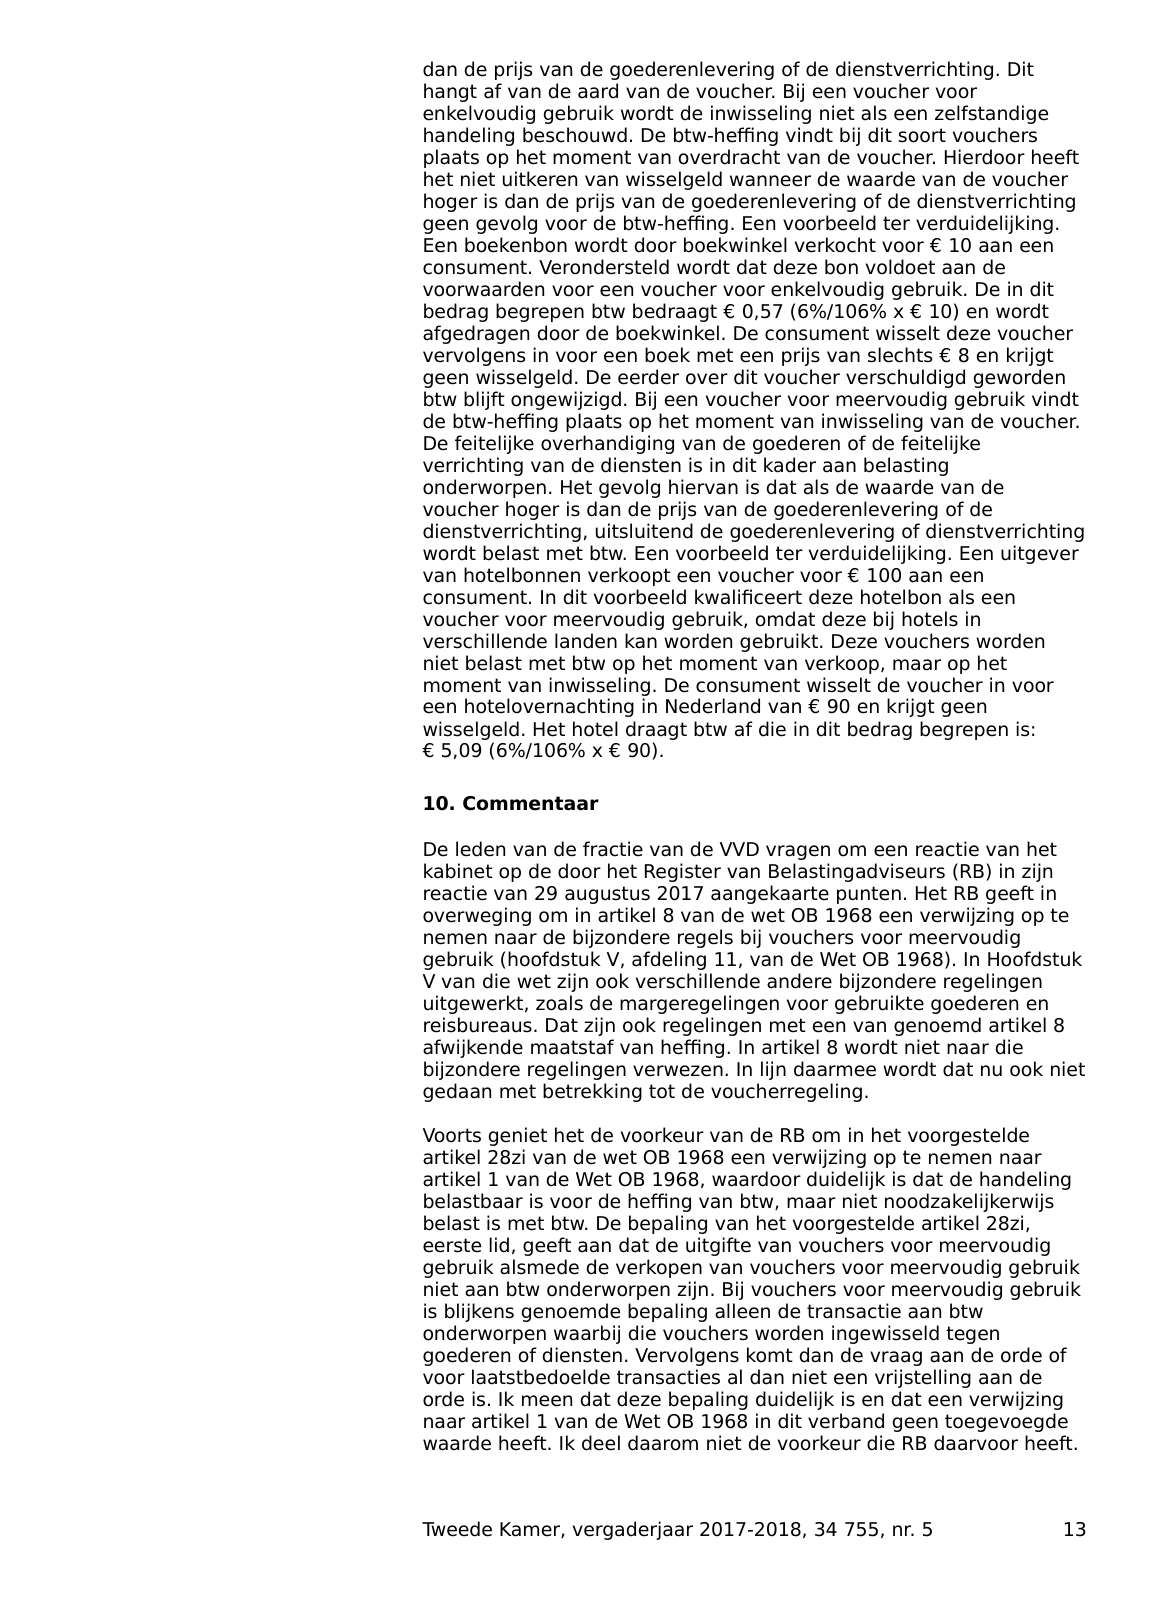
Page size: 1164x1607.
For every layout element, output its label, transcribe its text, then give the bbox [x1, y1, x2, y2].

text dan de prijs van de goederenlevering of de dienstverrichting. Dit hangt af van de aard van de voucher. Bij een voucher voor enkelvoudig gebruik wordt de inwisseling niet als een zelfstandige handeling beschouwd. De btw-heffing vindt bij dit soort vouchers plaats op het moment van overdracht van de voucher. Hierdoor heeft het niet uitkeren van wisselgeld wanneer de waarde van de voucher hoger is dan de prijs van de goederenlevering of de dienstverrichting geen gevolg voor de btw-heffing. Een voorbeeld ter verduidelijking. Een boekenbon wordt door boekwinkel verkocht voor € 10 aan een consument. Verondersteld wordt dat deze bon voldoet aan de voorwaarden voor een voucher voor enkelvoudig gebruik. De in dit bedrag begrepen btw bedraagt € 0,57 (6%/106% x € 10) en wordt afgedragen door de boekwinkel. De consument wisselt deze voucher vervolgens in voor een boek met een prijs van slechts € 8 en krijgt geen wisselgeld. De eerder over dit voucher verschuldigd geworden btw blijft ongewijzigd. Bij een voucher voor meervoudig gebruik vindt de btw-heffing plaats op het moment van inwisseling van de voucher. De feitelijke overhandiging van de goederen of de feitelijke verrichting van de diensten is in dit kader aan belasting onderworpen. Het gevolg hiervan is dat als de waarde van de voucher hoger is dan de prijs van de goederenlevering of de dienstverrichting, uitsluitend de goederenlevering of dienstverrichting wordt belast met btw. Een voorbeeld ter verduidelijking. Een uitgever van hotelbonnen verkoopt een voucher voor € 100 aan een consument. In dit voorbeeld kwalificeert deze hotelbon als een voucher voor meervoudig gebruik, omdat deze bij hotels in verschillende landen kan worden gebruikt. Deze vouchers worden niet belast met btw op het moment van verkoop, maar op het moment van inwisseling. De consument wisselt de voucher in voor een hotelovernachting in Nederland van € 90 en krijgt geen wisselgeld. Het hotel draagt btw af die in dit bedrag begrepen is: € 5,09 (6%/106% x € 90). [422, 59, 1087, 762]
subtitle 10. Commentaar [422, 792, 1087, 814]
text Voorts geniet het de voorkeur van de RB om in het voorgestelde artikel 28zi van de wet OB 1968 een verwijzing op te nemen naar artikel 1 van de Wet OB 1968, waardoor duidelijk is dat de handeling belastbaar is voor de heffing van btw, maar niet noodzakelijkerwijs belast is met btw. De bepaling van het voorgestelde artikel 28zi, eerste lid, geeft aan dat de uitgifte van vouchers voor meervoudig gebruik alsmede de verkopen van vouchers voor meervoudig gebruik niet aan btw onderworpen zijn. Bij vouchers voor meervoudig gebruik is blijkens genoemde bepaling alleen de transactie aan btw onderworpen waarbij die vouchers worden ingewisseld tegen goederen of diensten. Vervolgens komt dan de vraag aan de orde of voor laatstbedoelde transacties al dan niet een vrijstelling aan de orde is. Ik meen dat deze bepaling duidelijk is en dat een verwijzing naar artikel 1 van de Wet OB 1968 in dit verband geen toegevoegde waarde heeft. Ik deel daarom niet de voorkeur die RB daarvoor heeft. [422, 1125, 1087, 1455]
text De leden van de fractie van de VVD vragen om een reactie van het kabinet op de door het Register van Belastingadviseurs (RB) in zijn reactie van 29 augustus 2017 aangekaarte punten. Het RB geeft in overweging om in artikel 8 van de wet OB 1968 een verwijzing op te nemen naar de bijzondere regels bij vouchers voor meervoudig gebruik (hoofdstuk V, afdeling 11, van de Wet OB 1968). In Hoofdstuk V van die wet zijn ook verschillende andere bijzondere regelingen uitgewerkt, zoals de margeregelingen voor gebruikte goederen en reisbureaus. Dat zijn ook regelingen met een van genoemd artikel 8 afwijkende maatstaf van heffing. In artikel 8 wordt niet naar die bijzondere regelingen verwezen. In lijn daarmee wordt dat nu ook niet gedaan met betrekking tot de voucherregeling. [422, 839, 1087, 1103]
